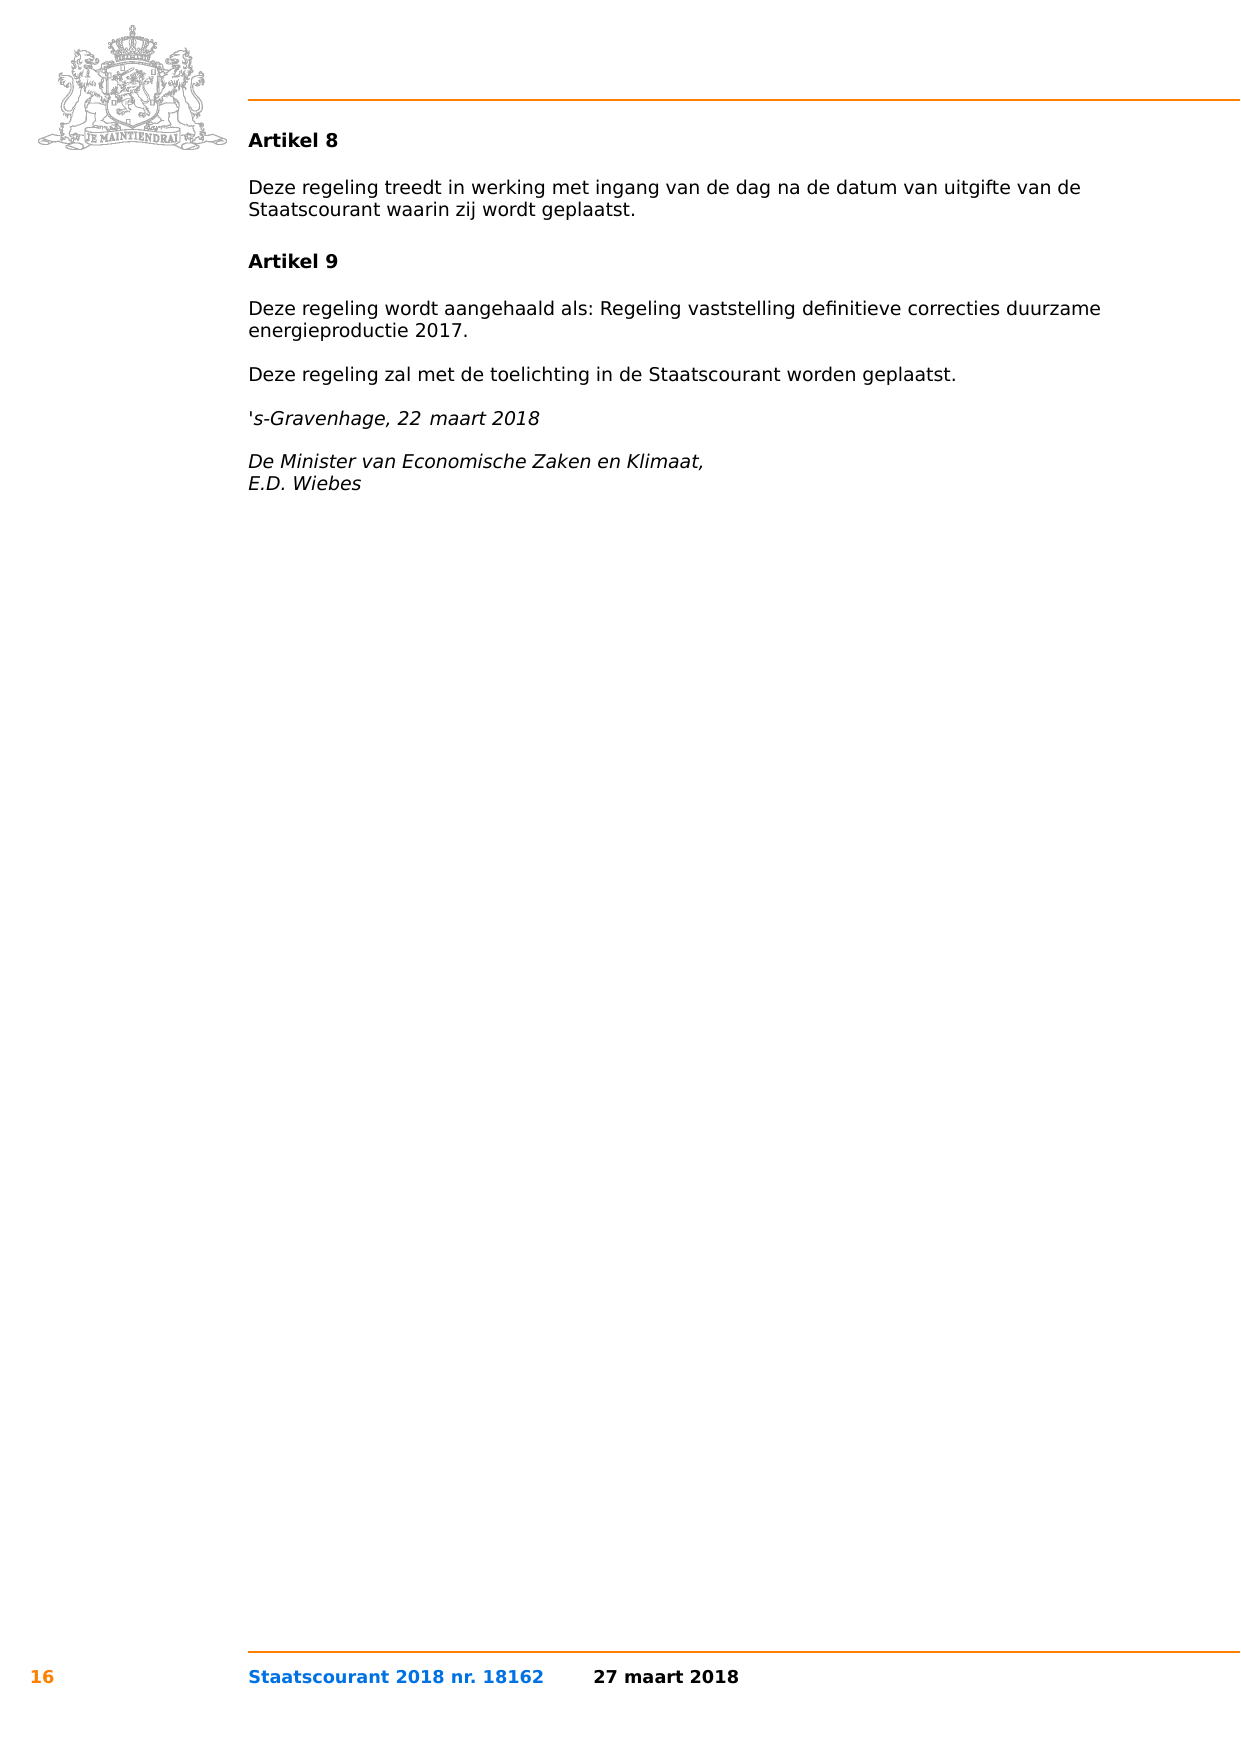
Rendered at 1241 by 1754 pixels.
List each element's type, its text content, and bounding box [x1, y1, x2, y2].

text Deze regeling wordt aangehaald als: Regeling vaststelling definitieve correcties duurzame energieproductie 2017. [248, 298, 1163, 342]
text De Minister van Economische Zaken en Klimaat, E.D. Wiebes [248, 451, 1163, 495]
subtitle Artikel 9 [248, 251, 1163, 273]
picture [38, 25, 227, 150]
text Deze regeling treedt in werking met ingang van de dag na de datum van uitgifte van de Staatscourant waarin zij wordt geplaatst. [248, 177, 1163, 221]
text Deze regeling zal met de toelichting in de Staatscourant worden geplaatst. [248, 364, 1163, 386]
text 's-Gravenhage, 22 maart 2018 [248, 407, 1163, 429]
subtitle Artikel 8 [248, 130, 1163, 152]
